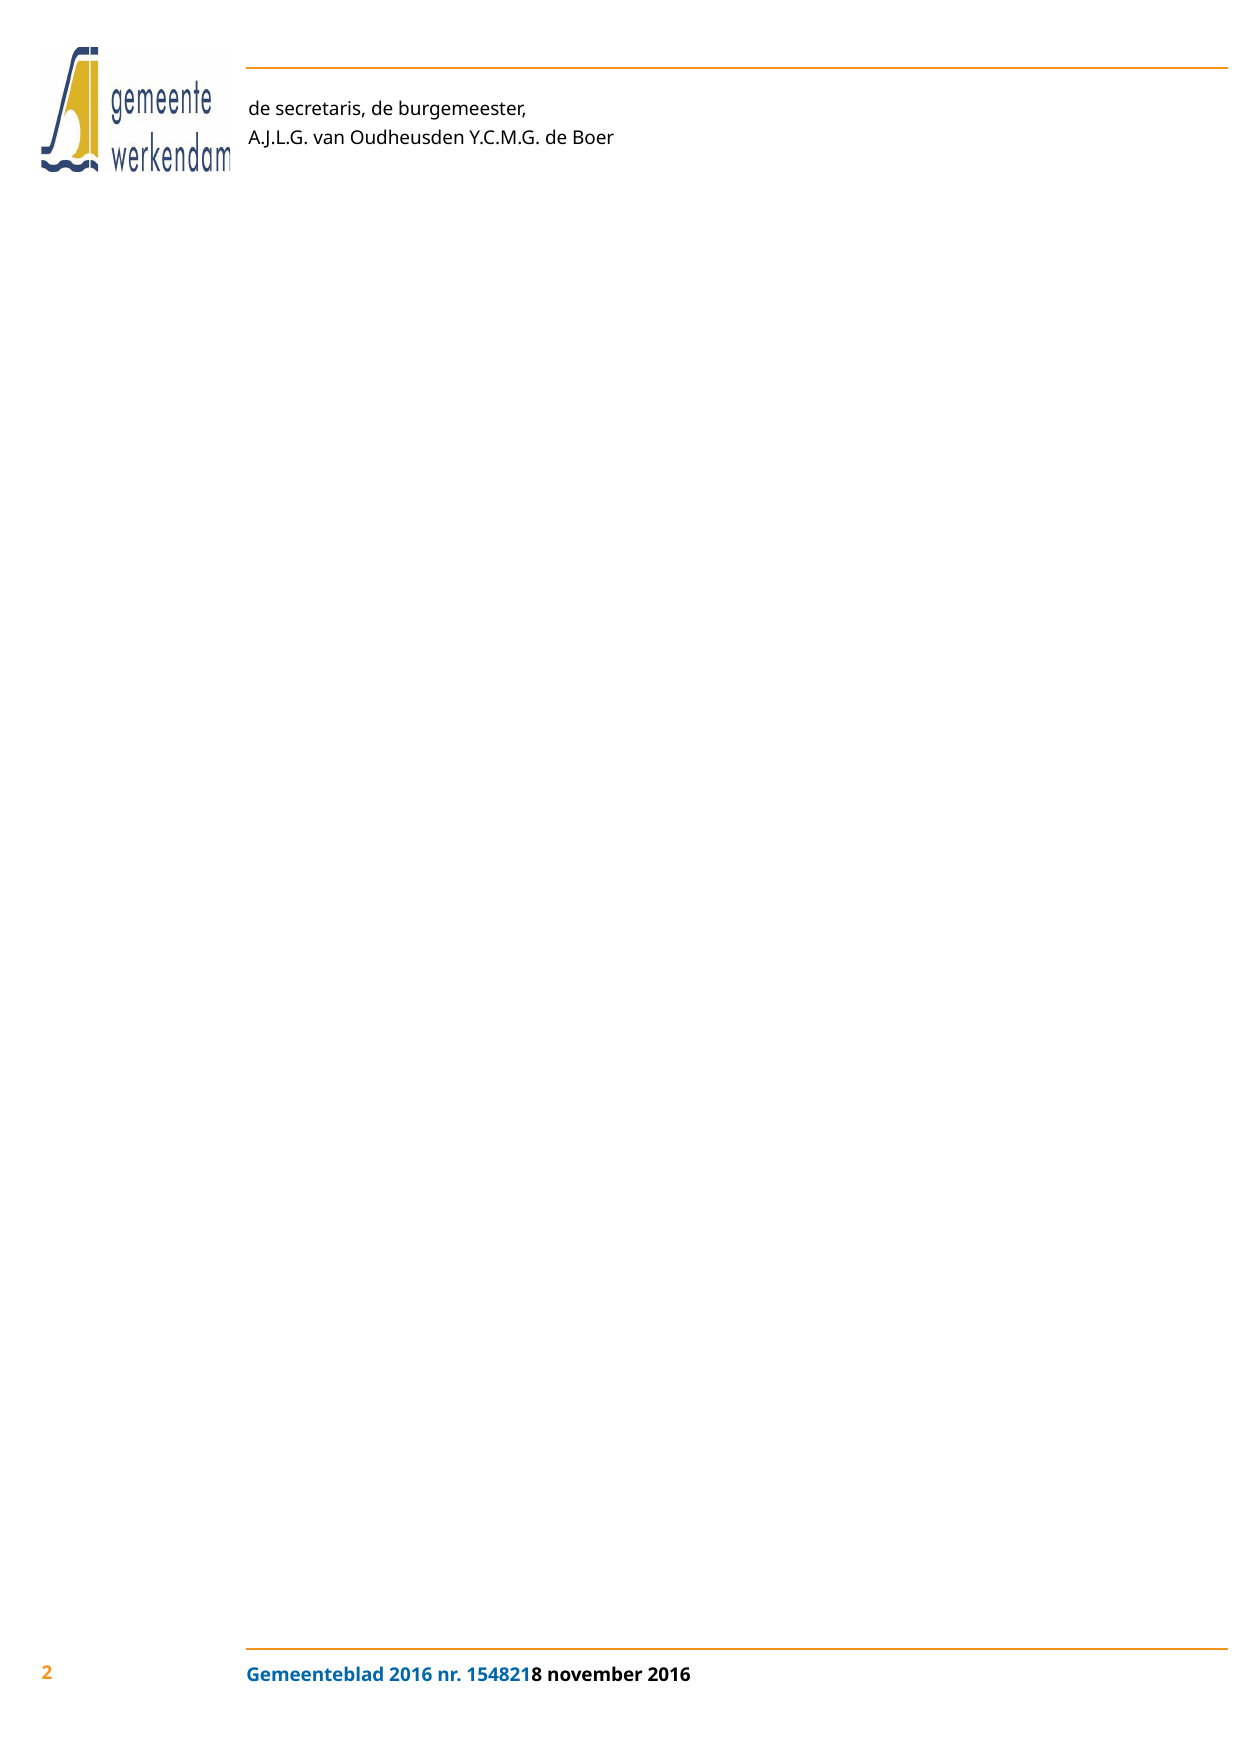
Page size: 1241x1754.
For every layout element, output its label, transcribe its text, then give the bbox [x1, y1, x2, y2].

text A.J.L.G. van Oudheusden Y.C.M.G. de Boer [248, 124, 1152, 150]
picture [41, 47, 231, 172]
text de secretaris, de burgemeester, [248, 95, 1152, 121]
